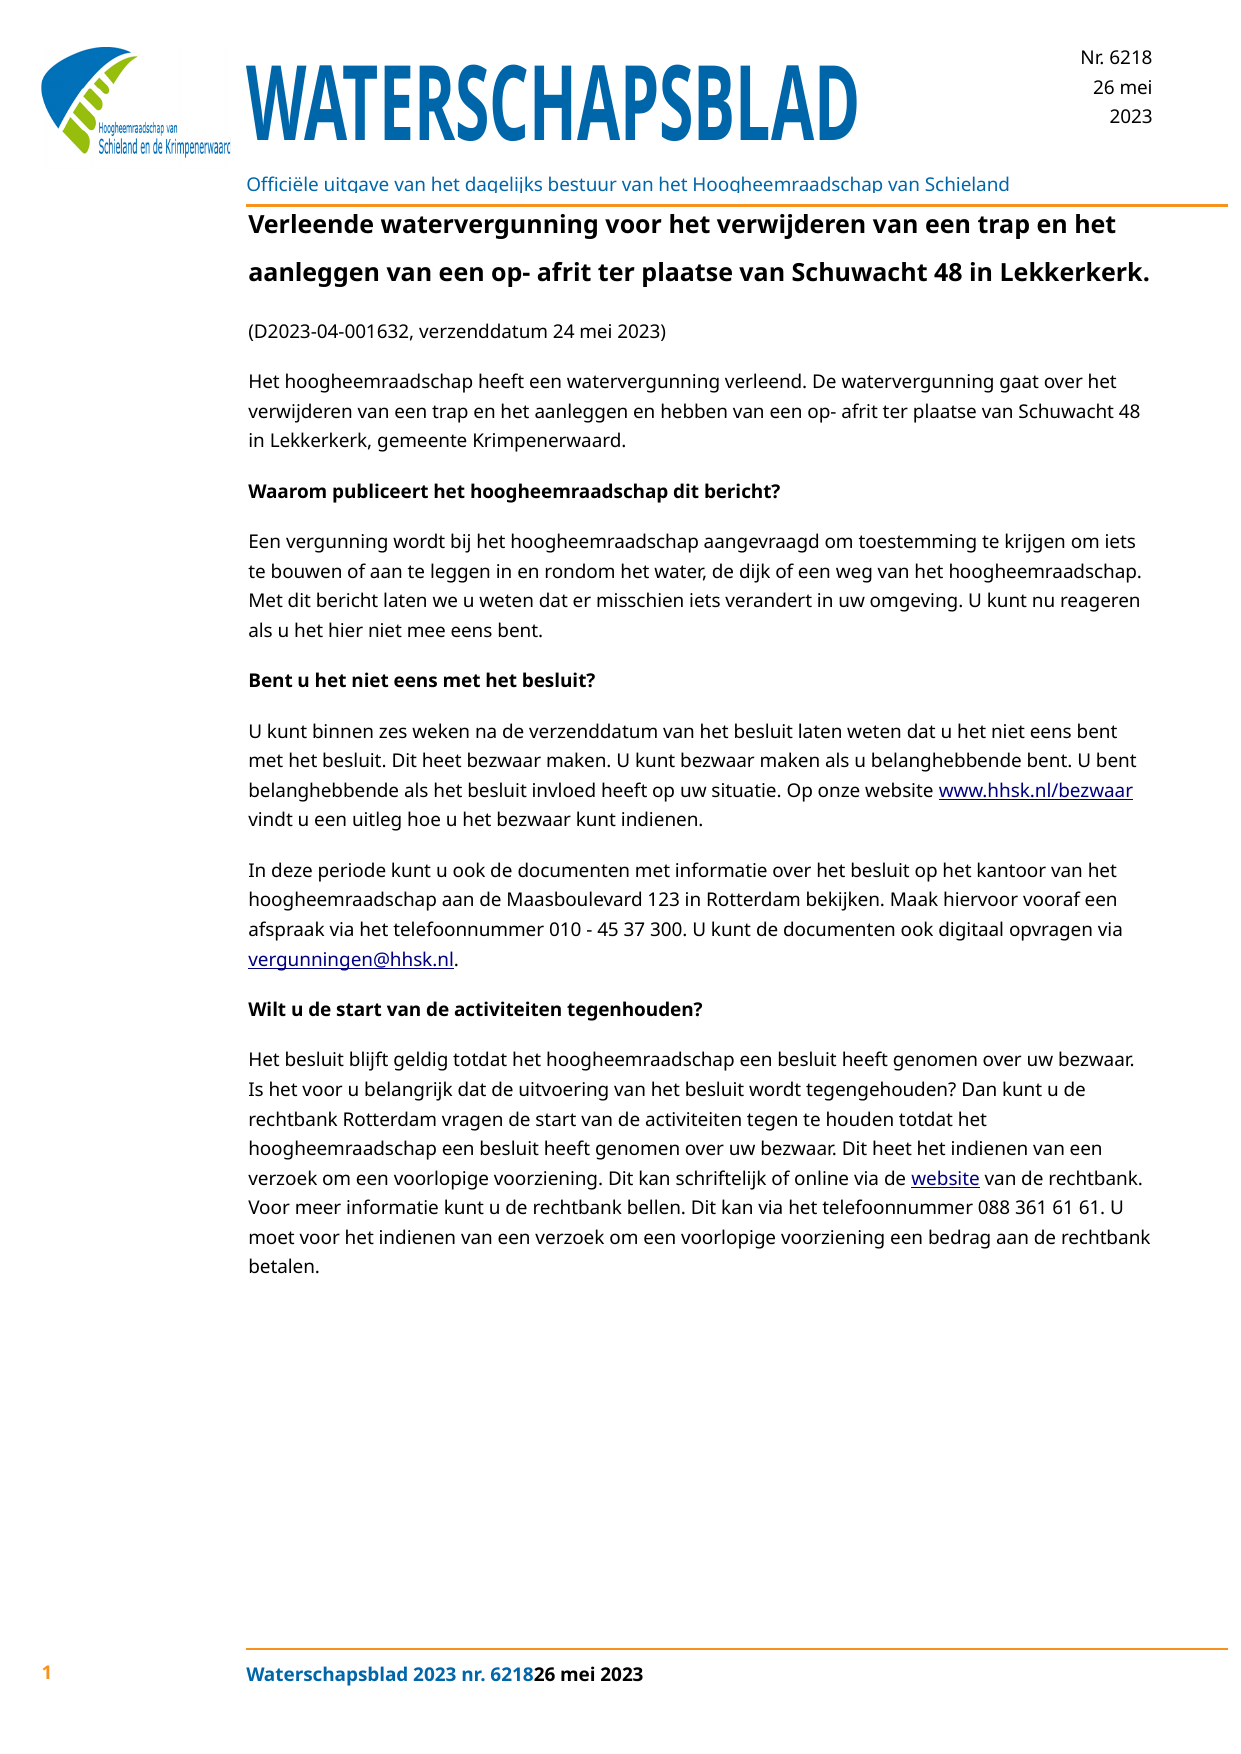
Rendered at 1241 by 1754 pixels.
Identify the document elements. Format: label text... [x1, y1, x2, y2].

text Wilt u de start van de activiteiten tegenhouden? [248, 996, 1152, 1022]
text Bent u het niet eens met het besluit? [248, 667, 1152, 693]
text In deze periode kunt u ook de documenten met informatie over het besluit op het kantoor van het hoogheemraadschap aan de Maasboulevard 123 in Rotterdam bekijken. Maak hiervoor vooraf een afspraak via het telefoonnummer 010 - 45 37 300. U kunt de documenten ook digitaal opvragen via vergunningen@hhsk.nl. [248, 857, 1152, 972]
text (D2023-04-001632, verzenddatum 24 mei 2023) [248, 318, 1152, 344]
text Een vergunning wordt bij het hoogheemraadschap aangevraagd om toestemming te krijgen om iets te bouwen of aan te leggen in en rondom het water, de dijk of een weg van het hoogheemraadschap. Met dit bericht laten we u weten dat er misschien iets verandert in uw omgeving. U kunt nu reageren als u het hier niet mee eens bent. [248, 528, 1152, 643]
text Waarom publiceert het hoogheemraadschap dit bericht? [248, 478, 1152, 504]
text Het besluit blijft geldig totdat het hoogheemraadschap een besluit heeft genomen over uw bezwaar. Is het voor u belangrijk dat de uitvoering van het besluit wordt tegengehouden? Dan kunt u de rechtbank Rotterdam vragen de start van de activiteiten tegen te houden totdat het hoogheemraadschap een besluit heeft genomen over uw bezwaar. Dit heet het indienen van een verzoek om een voorlopige voorziening. Dit kan schriftelijk of online via de website van de rechtbank. Voor meer informatie kunt u de rechtbank bellen. Dit kan via het telefoonnummer 088 361 61 61. U moet voor het indienen van een verzoek om een voorlopige voorziening een bedrag aan de rechtbank betalen. [248, 1047, 1152, 1279]
picture [41, 47, 231, 172]
text U kunt binnen zes weken na de verzenddatum van het besluit laten weten dat u het niet eens bent met het besluit. Dit heet bezwaar maken. U kunt bezwaar maken als u belanghebbende bent. U bent belanghebbende als het besluit invloed heeft op uw situatie. Op onze website www.hhsk.nl/bezwaar vindt u een uitleg hoe u het bezwaar kunt indienen. [248, 718, 1152, 832]
text Het hoogheemraadschap heeft een watervergunning verleend. De watervergunning gaat over het verwijderen van een trap en het aanleggen en hebben van een op- afrit ter plaatse van Schuwacht 48 in Lekkerkerk, gemeente Krimpenerwaard. [248, 368, 1152, 453]
text Verleende watervergunning voor het verwijderen van een trap en het aanleggen van een op- afrit ter plaatse van Schuwacht 48 in Lekkerkerk. [248, 207, 1152, 288]
